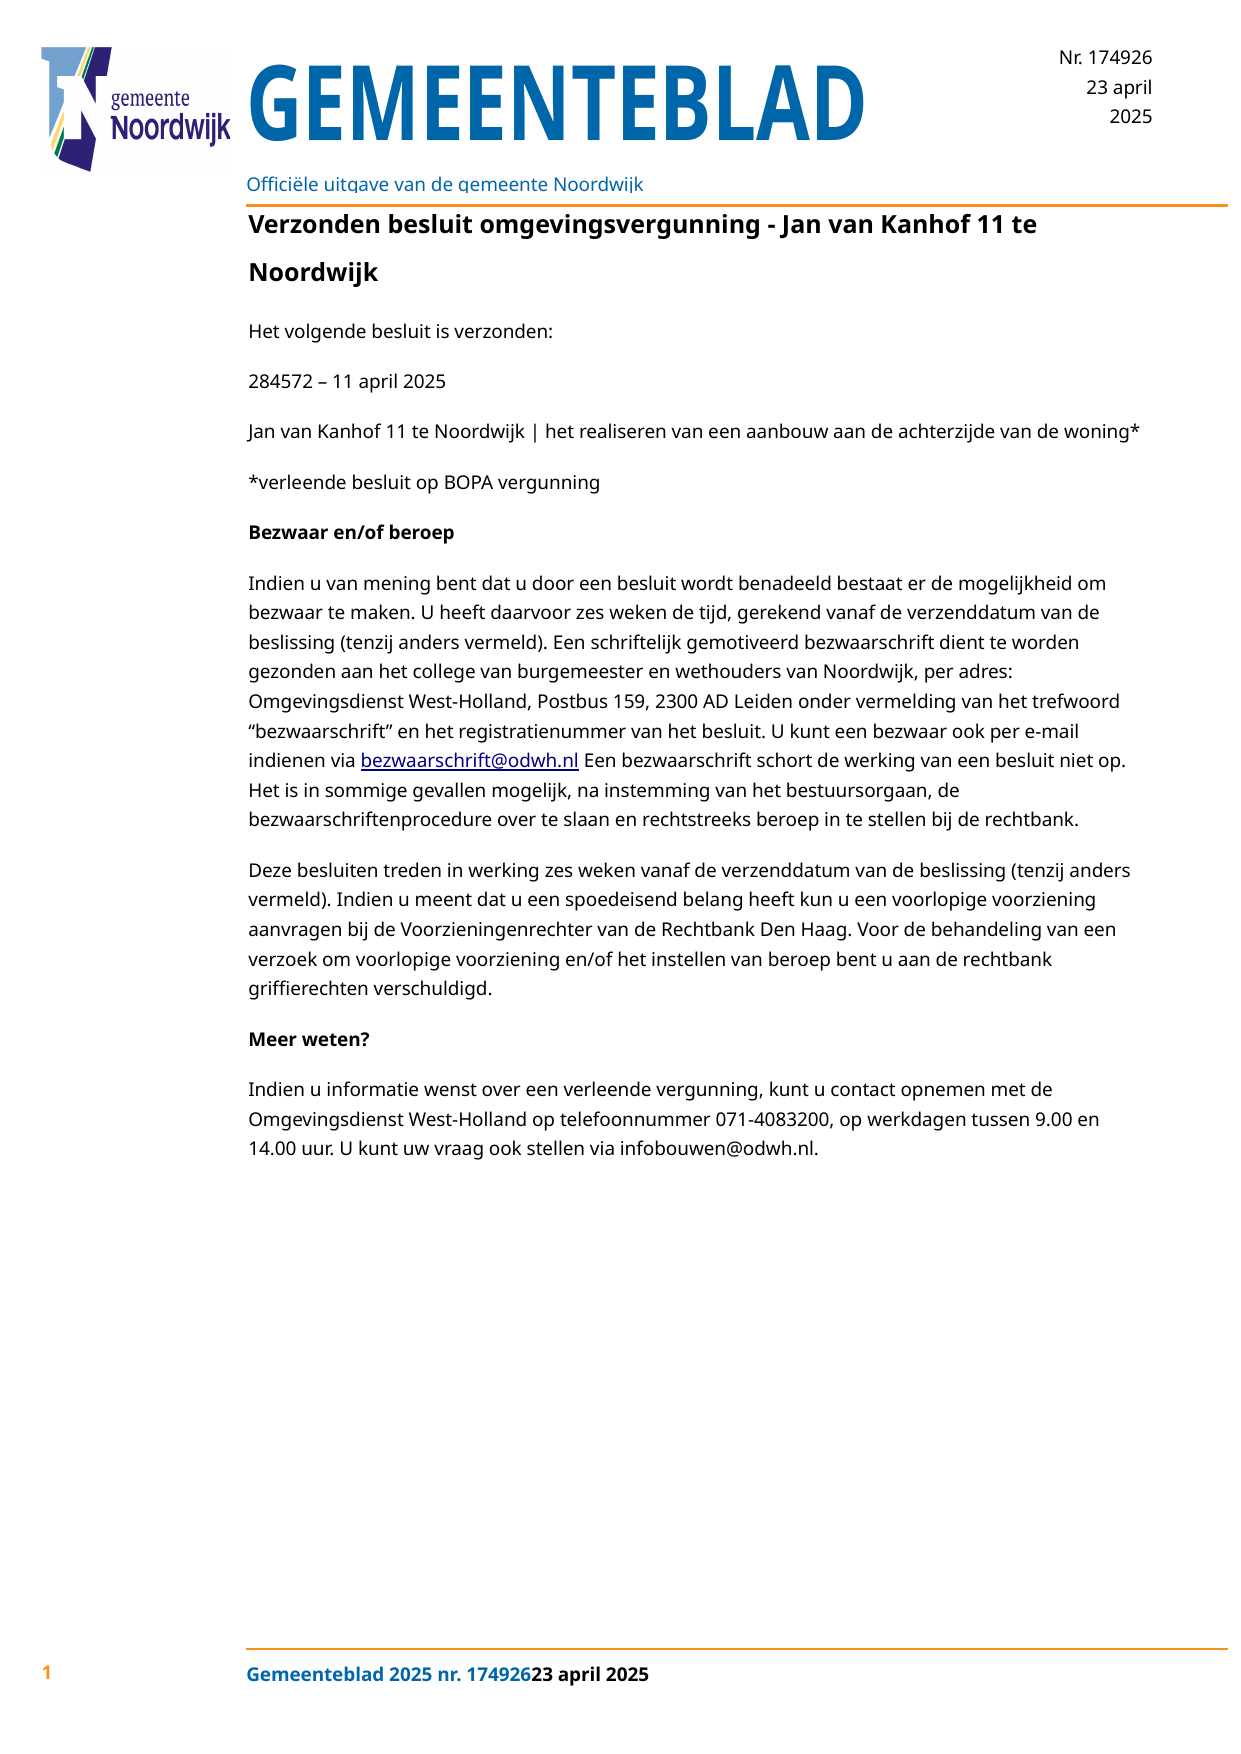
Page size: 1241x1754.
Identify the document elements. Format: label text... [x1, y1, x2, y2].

picture [41, 47, 231, 172]
text Het volgende besluit is verzonden: [248, 318, 1152, 344]
text Verzonden besluit omgevingsvergunning - Jan van Kanhof 11 te Noordwijk [248, 207, 1152, 288]
text Indien u informatie wenst over een verleende vergunning, kunt u contact opnemen met de Omgevingsdienst West-Holland op telefoonnummer 071-4083200, op werkdagen tussen 9.00 en 14.00 uur. U kunt uw vraag ook stellen via infobouwen@odwh.nl. [248, 1076, 1152, 1161]
text Meer weten? [248, 1026, 1152, 1052]
text Deze besluiten treden in werking zes weken vanaf de verzenddatum van de beslissing (tenzij anders vermeld). Indien u meent dat u een spoedeisend belang heeft kun u een voorlopige voorziening aanvragen bij de Voorzieningenrechter van de Rechtbank Den Haag. Voor de behandeling van een verzoek om voorlopige voorziening en/of het instellen van beroep bent u aan de rechtbank griffierechten verschuldigd. [248, 857, 1152, 1001]
text Indien u van mening bent dat u door een besluit wordt benadeeld bestaat er de mogelijkheid om bezwaar te maken. U heeft daarvoor zes weken de tijd, gerekend vanaf de verzenddatum van de beslissing (tenzij anders vermeld). Een schriftelijk gemotiveerd bezwaarschrift dient te worden gezonden aan het college van burgemeester en wethouders van Noordwijk, per adres: Omgevingsdienst West-Holland, Postbus 159, 2300 AD Leiden onder vermelding van het trefwoord “bezwaarschrift” en het registratienummer van het besluit. U kunt een bezwaar ook per e-mail indienen via bezwaarschrift@odwh.nl Een bezwaarschrift schort de werking van een besluit niet op. Het is in sommige gevallen mogelijk, na instemming van het bestuursorgaan, de bezwaarschriftenprocedure over te slaan en rechtstreeks beroep in te stellen bij de rechtbank. [248, 570, 1152, 832]
text Jan van Kanhof 11 te Noordwijk | het realiseren van een aanbouw aan de achterzijde van de woning* [248, 419, 1152, 444]
text 284572 – 11 april 2025 [248, 368, 1152, 394]
text Bezwaar en/of beroep [248, 519, 1152, 545]
text *verleende besluit op BOPA vergunning [248, 469, 1152, 495]
